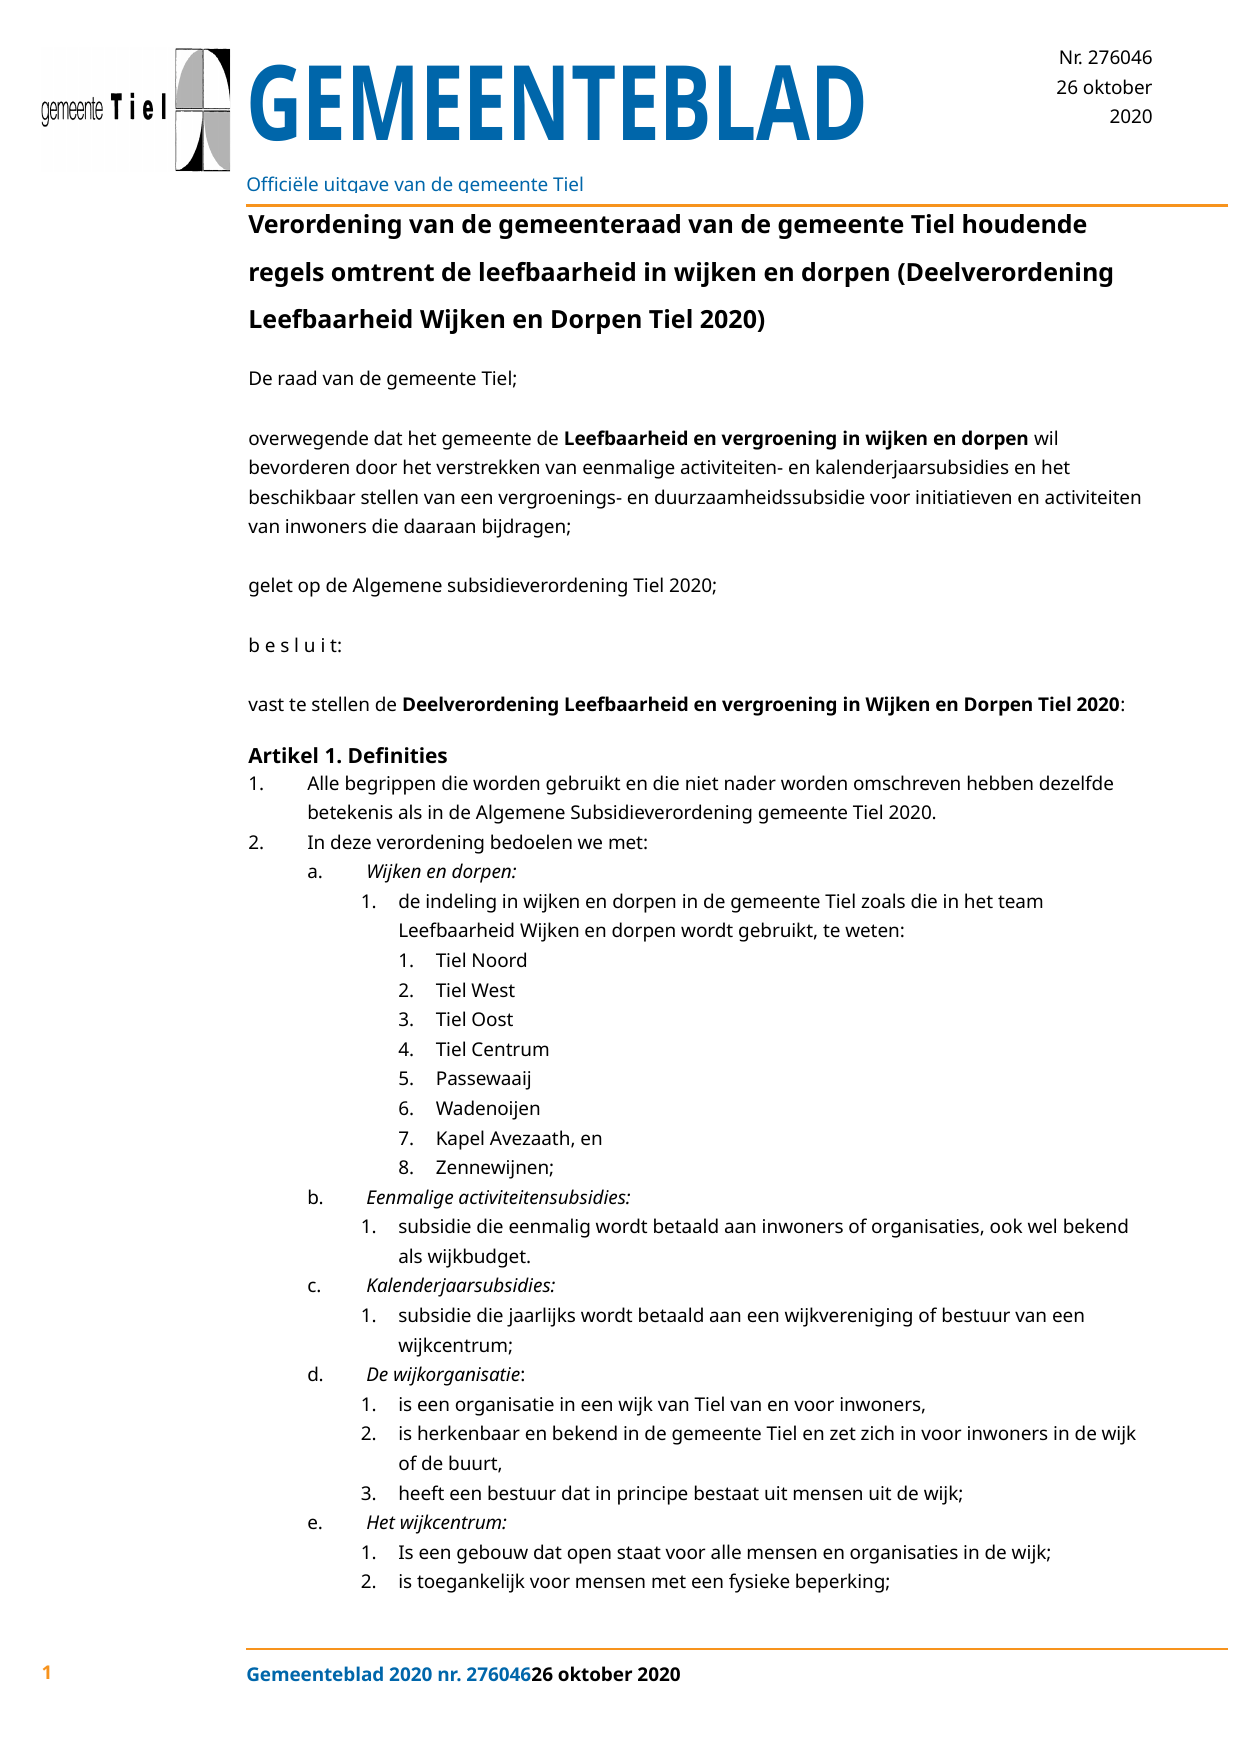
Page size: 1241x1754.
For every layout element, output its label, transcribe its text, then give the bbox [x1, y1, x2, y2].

list Wadenoijen [398, 1095, 1152, 1121]
list is herkenbaar en bekend in de gemeente Tiel en zet zich in voor inwoners in de wijk of de buurt, [361, 1421, 1152, 1476]
list Zennewijnen; [398, 1154, 1152, 1180]
picture [41, 47, 231, 172]
list de indeling in wijken en dorpen in de gemeente Tiel zoals die in het team Leefbaarheid Wijken en dorpen wordt gebruikt, te weten: [361, 888, 1152, 943]
list Tiel Noord [398, 947, 1152, 973]
list Kalenderjaarsubsidies: [307, 1273, 1152, 1298]
text gelet op de Algemene subsidieverordening Tiel 2020; [248, 573, 1152, 598]
text b e s l u i t: [248, 632, 1152, 657]
list Passewaaij [398, 1066, 1152, 1091]
list In deze verordening bedoelen we met: [248, 829, 1152, 855]
text overwegende dat het gemeente de Leefbaarheid en vergroening in wijken en dorpen wil bevorderen door het verstrekken van eenmalige activiteiten- en kalenderjaarsubsidies en het beschikbaar stellen van een vergroenings- en duurzaamheidssubsidie voor initiatieven en activiteiten van inwoners die daaraan bijdragen; [248, 425, 1152, 539]
list Kapel Avezaath, en [398, 1125, 1152, 1151]
text De raad van de gemeente Tiel; [248, 366, 1152, 391]
list Tiel West [398, 977, 1152, 1003]
list is toegankelijk voor mensen met een fysieke beperking; [361, 1568, 1152, 1594]
list Eenmalige activiteitensubsidies: [307, 1184, 1152, 1210]
list Wijken en dorpen: [307, 858, 1152, 884]
list subsidie die eenmalig wordt betaald aan inwoners of organisaties, ook wel bekend als wijkbudget. [361, 1213, 1152, 1269]
list De wijkorganisatie: [307, 1361, 1152, 1387]
list Het wijkcentrum: [307, 1509, 1152, 1535]
list heeft een bestuur dat in principe bestaat uit mensen uit de wijk; [361, 1480, 1152, 1506]
text vast te stellen de Deelverordening Leefbaarheid en vergroening in Wijken en Dorpen Tiel 2020: [248, 691, 1152, 717]
list subsidie die jaarlijks wordt betaald aan een wijkvereniging of bestuur van een wijkcentrum; [361, 1302, 1152, 1358]
list Tiel Oost [398, 1006, 1152, 1032]
text Artikel 1. Definities [248, 741, 1152, 770]
list Tiel Centrum [398, 1036, 1152, 1062]
list Alle begrippen die worden gebruikt en die niet nader worden omschreven hebben dezelfde betekenis als in de Algemene Subsidieverordening gemeente Tiel 2020. [248, 770, 1152, 825]
text Verordening van de gemeenteraad van de gemeente Tiel houdende regels omtrent de leefbaarheid in wijken en dorpen (Deelverordening Leefbaarheid Wijken en Dorpen Tiel 2020) [248, 207, 1152, 336]
list Is een gebouw dat open staat voor alle mensen en organisaties in de wijk; [361, 1539, 1152, 1565]
list is een organisatie in een wijk van Tiel van en voor inwoners, [361, 1391, 1152, 1417]
